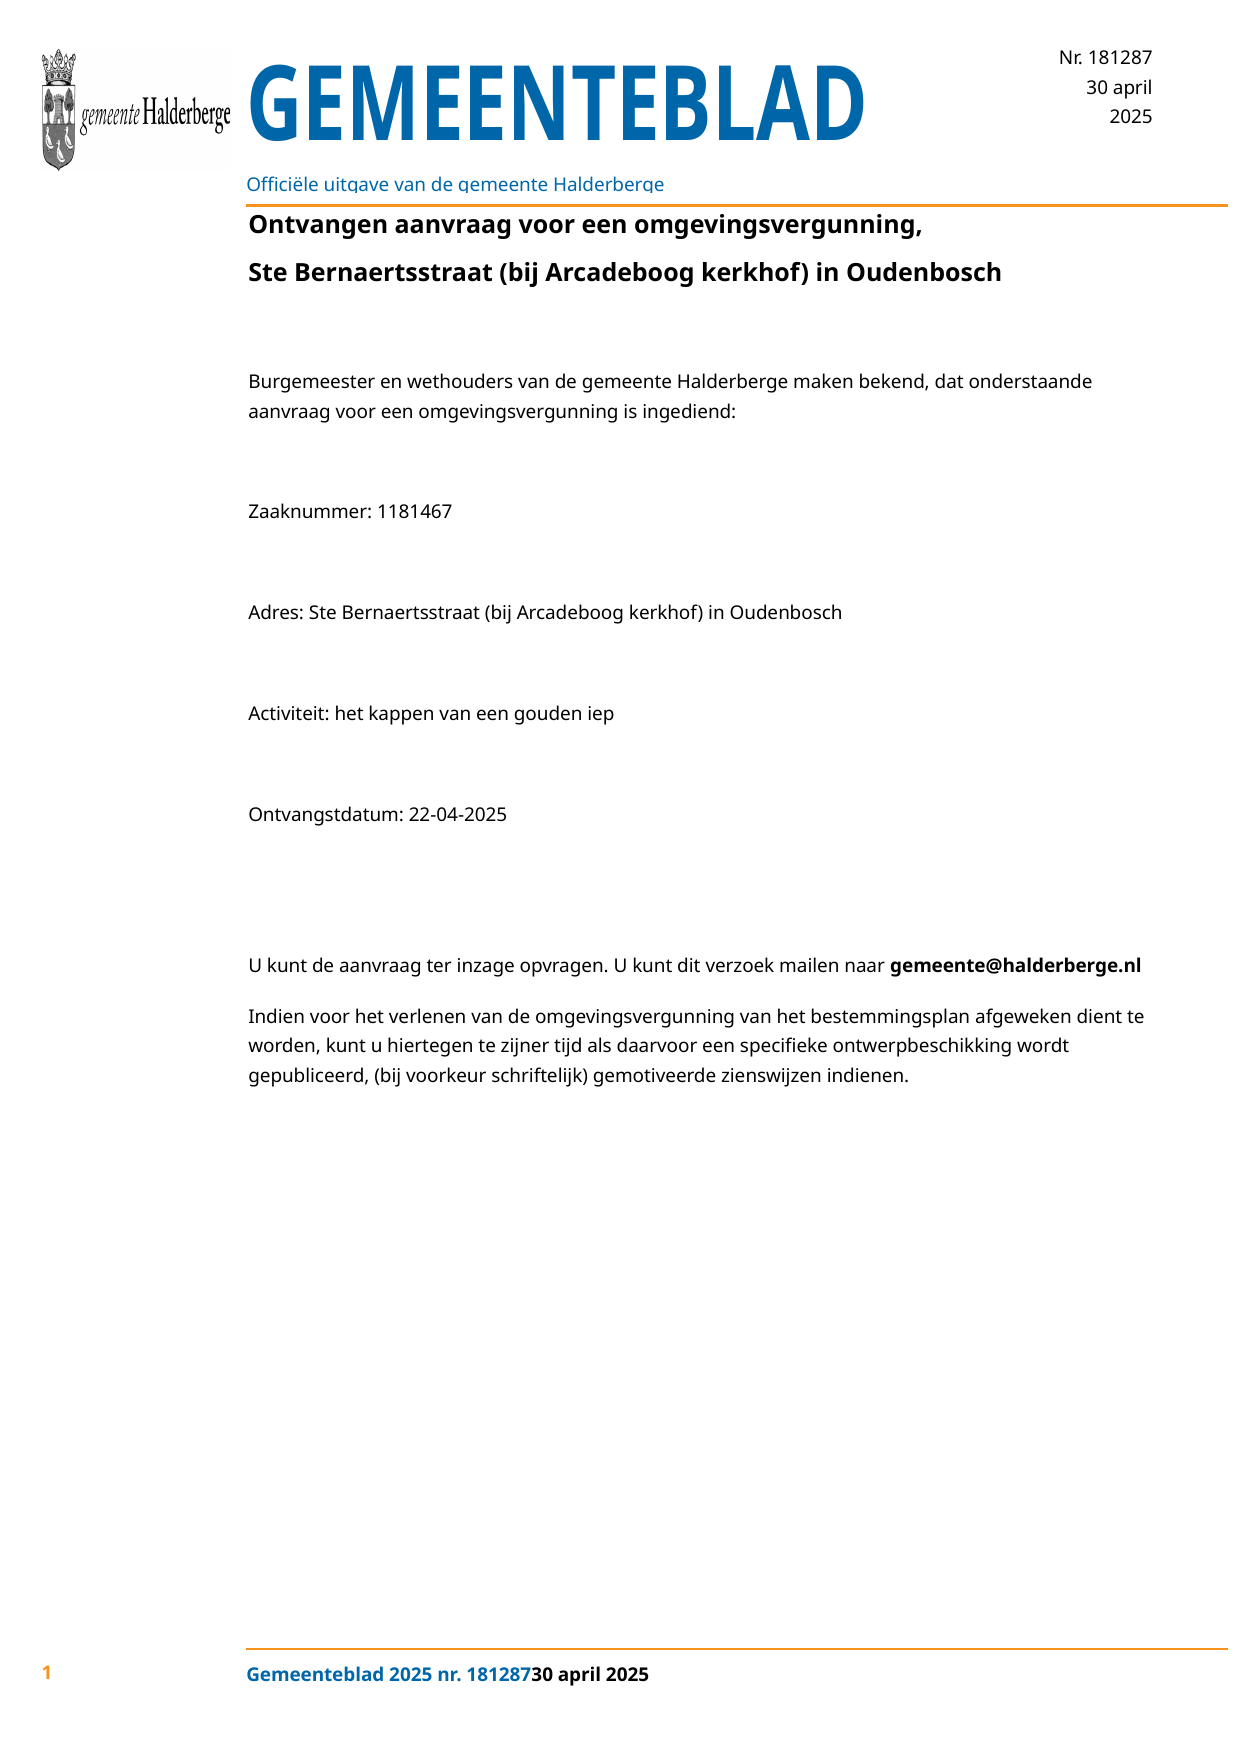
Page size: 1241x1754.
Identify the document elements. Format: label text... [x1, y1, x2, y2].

text Ontvangen aanvraag voor een omgevingsvergunning, Ste Bernaertsstraat (bij Arcadeboog kerkhof) in Oudenbosch [248, 207, 1152, 288]
text Activiteit: het kappen van een gouden iep [248, 700, 1152, 726]
text Burgemeester en wethouders van de gemeente Halderberge maken bekend, dat onderstaande aanvraag voor een omgevingsvergunning is ingediend: [248, 368, 1152, 424]
text Adres: Ste Bernaertsstraat (bij Arcadeboog kerkhof) in Oudenbosch [248, 599, 1152, 625]
picture [41, 47, 231, 172]
text Indien voor het verlenen van de omgevingsvergunning van het bestemmingsplan afgeweken dient te worden, kunt u hiertegen te zijner tijd als daarvoor een specifieke ontwerpbeschikking wordt gepubliceerd, (bij voorkeur schriftelijk) gemotiveerde zienswijzen indienen. [248, 1003, 1152, 1088]
text Ontvangstdatum: 22-04-2025 [248, 801, 1152, 827]
text Zaaknummer: 1181467 [248, 499, 1152, 524]
text U kunt de aanvraag ter inzage opvragen. U kunt dit verzoek mailen naar gemeente@halderberge.nl [248, 952, 1152, 978]
